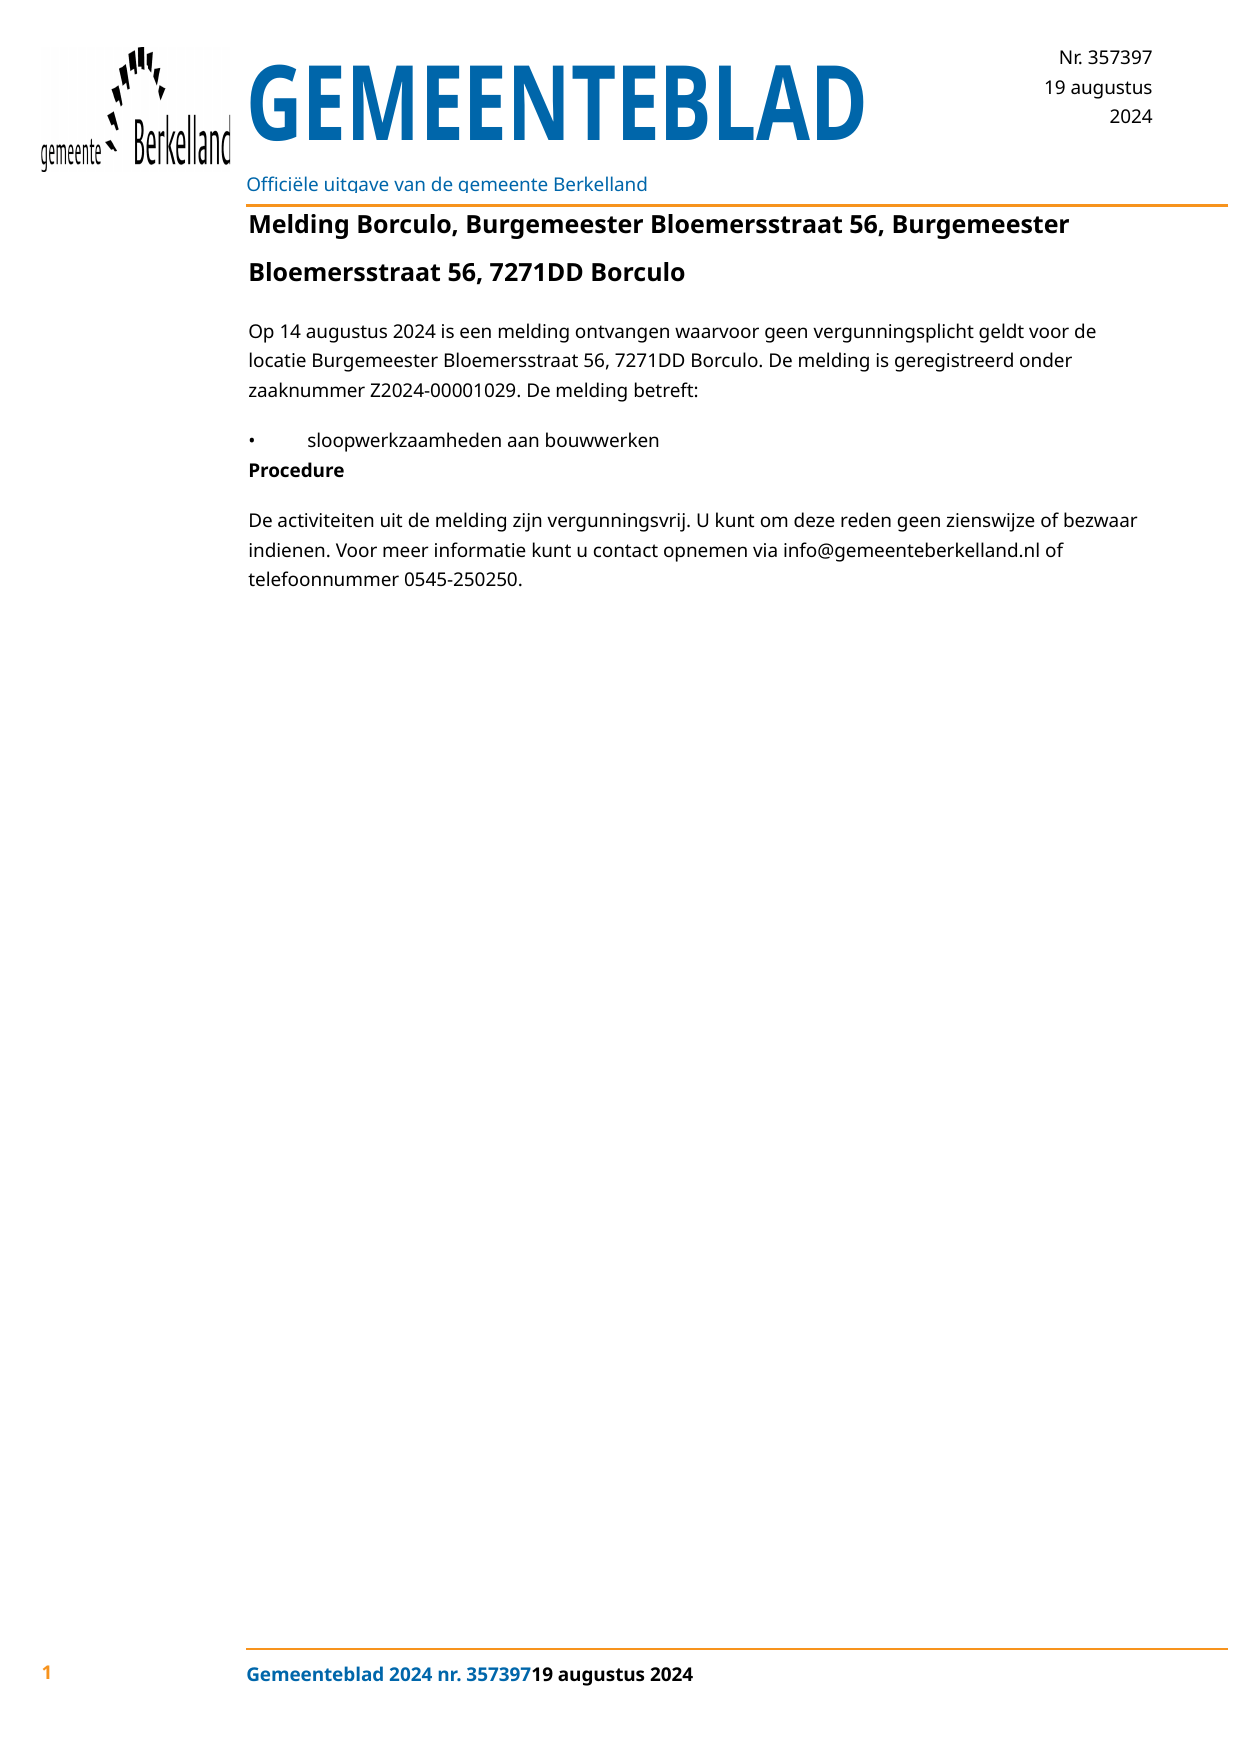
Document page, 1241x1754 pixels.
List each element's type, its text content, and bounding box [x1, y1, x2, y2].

list sloopwerkzaamheden aan bouwwerken [248, 427, 1152, 453]
text Melding Borculo, Burgemeester Bloemersstraat 56, Burgemeester Bloemersstraat 56, 7271DD Borculo [248, 207, 1152, 288]
picture [41, 47, 231, 172]
text De activiteiten uit de melding zijn vergunningsvrij. U kunt om deze reden geen zienswijze of bezwaar indienen. Voor meer informatie kunt u contact opnemen via info@gemeenteberkelland.nl of telefoonnummer 0545-250250. [248, 507, 1152, 592]
text Procedure [248, 457, 1152, 483]
text Op 14 augustus 2024 is een melding ontvangen waarvoor geen vergunningsplicht geldt voor de locatie Burgemeester Bloemersstraat 56, 7271DD Borculo. De melding is geregistreerd onder zaaknummer Z2024-00001029. De melding betreft: [248, 318, 1152, 403]
